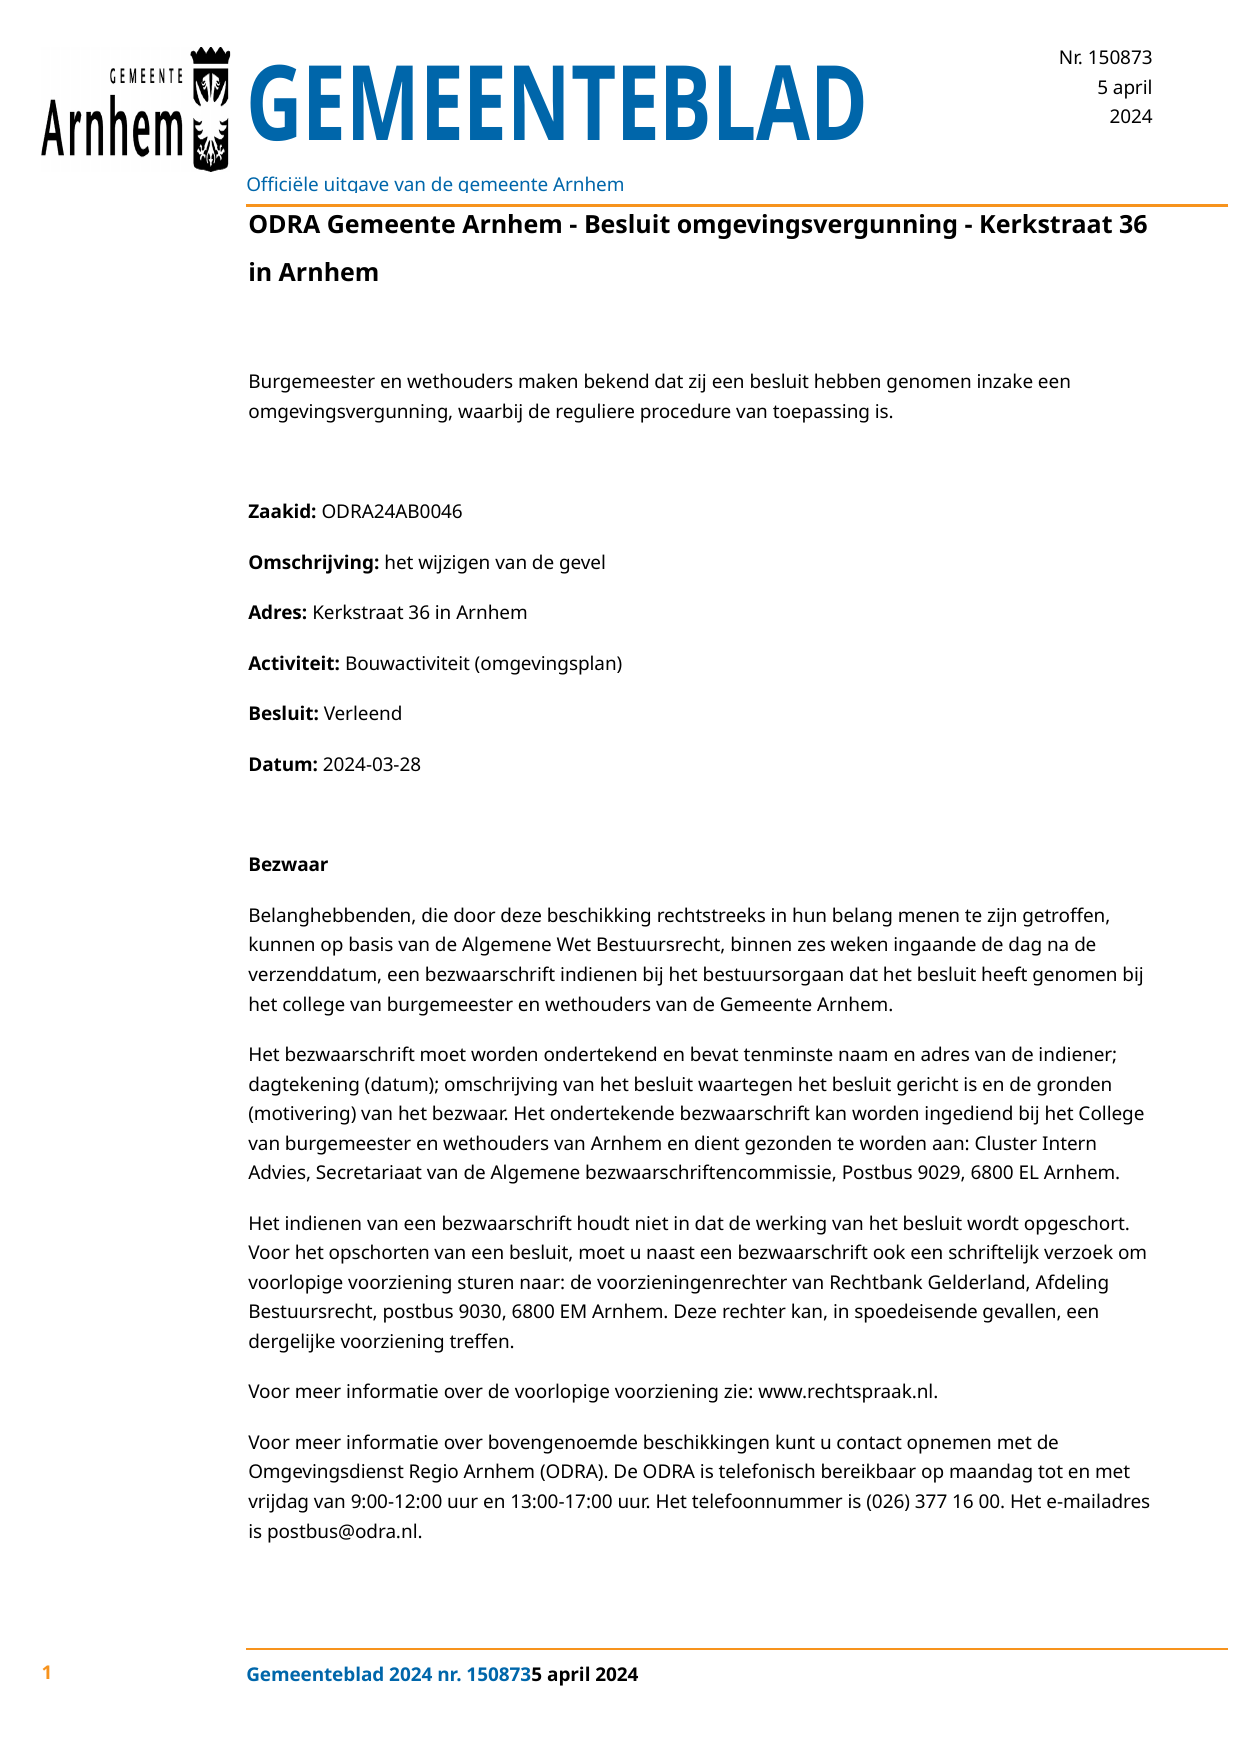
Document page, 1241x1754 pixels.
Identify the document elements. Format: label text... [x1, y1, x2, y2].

text Het indienen van een bezwaarschrift houdt niet in dat de werking van het besluit wordt opgeschort. Voor het opschorten van een besluit, moet u naast een bezwaarschrift ook een schriftelijk verzoek om voorlopige voorziening sturen naar: de voorzieningenrechter van Rechtbank Gelderland, Afdeling Bestuursrecht, postbus 9030, 6800 EM Arnhem. Deze rechter kan, in spoedeisende gevallen, een dergelijke voorziening treffen. [248, 1210, 1152, 1354]
text Zaakid: ODRA24AB0046 [248, 499, 1152, 524]
text Burgemeester en wethouders maken bekend dat zij een besluit hebben genomen inzake een omgevingsvergunning, waarbij de reguliere procedure van toepassing is. [248, 368, 1152, 424]
text Datum: 2024-03-28 [248, 751, 1152, 777]
text ODRA Gemeente Arnhem - Besluit omgevingsvergunning - Kerkstraat 36 in Arnhem [248, 207, 1152, 288]
picture [41, 47, 231, 172]
text Activiteit: Bouwactiviteit (omgevingsplan) [248, 650, 1152, 676]
text Adres: Kerkstraat 36 in Arnhem [248, 599, 1152, 625]
text Het bezwaarschrift moet worden ondertekend en bevat tenminste naam en adres van de indiener; dagtekening (datum); omschrijving van het besluit waartegen het besluit gericht is en de gronden (motivering) van het bezwaar. Het ondertekende bezwaarschrift kan worden ingediend bij het College van burgemeester en wethouders van Arnhem en dient gezonden te worden aan: Cluster Intern Advies, Secretariaat van de Algemene bezwaarschriftencommissie, Postbus 9029, 6800 EL Arnhem. [248, 1041, 1152, 1185]
text Belanghebbenden, die door deze beschikking rechtstreeks in hun belang menen te zijn getroffen, kunnen op basis van de Algemene Wet Bestuursrecht, binnen zes weken ingaande de dag na de verzenddatum, een bezwaarschrift indienen bij het bestuursorgaan dat het besluit heeft genomen bij het college van burgemeester en wethouders van de Gemeente Arnhem. [248, 902, 1152, 1017]
text Besluit: Verleend [248, 700, 1152, 726]
text Bezwaar [248, 852, 1152, 877]
text Voor meer informatie over bovengenoemde beschikkingen kunt u contact opnemen met de Omgevingsdienst Regio Arnhem (ODRA). De ODRA is telefonisch bereikbaar op maandag tot en met vrijdag van 9:00-12:00 uur en 13:00-17:00 uur. Het telefoonnummer is (026) 377 16 00. Het e-mailadres is postbus@odra.nl. [248, 1429, 1152, 1544]
text Voor meer informatie over de voorlopige voorziening zie: www.rechtspraak.nl. [248, 1379, 1152, 1404]
text Omschrijving: het wijzigen van de gevel [248, 549, 1152, 575]
